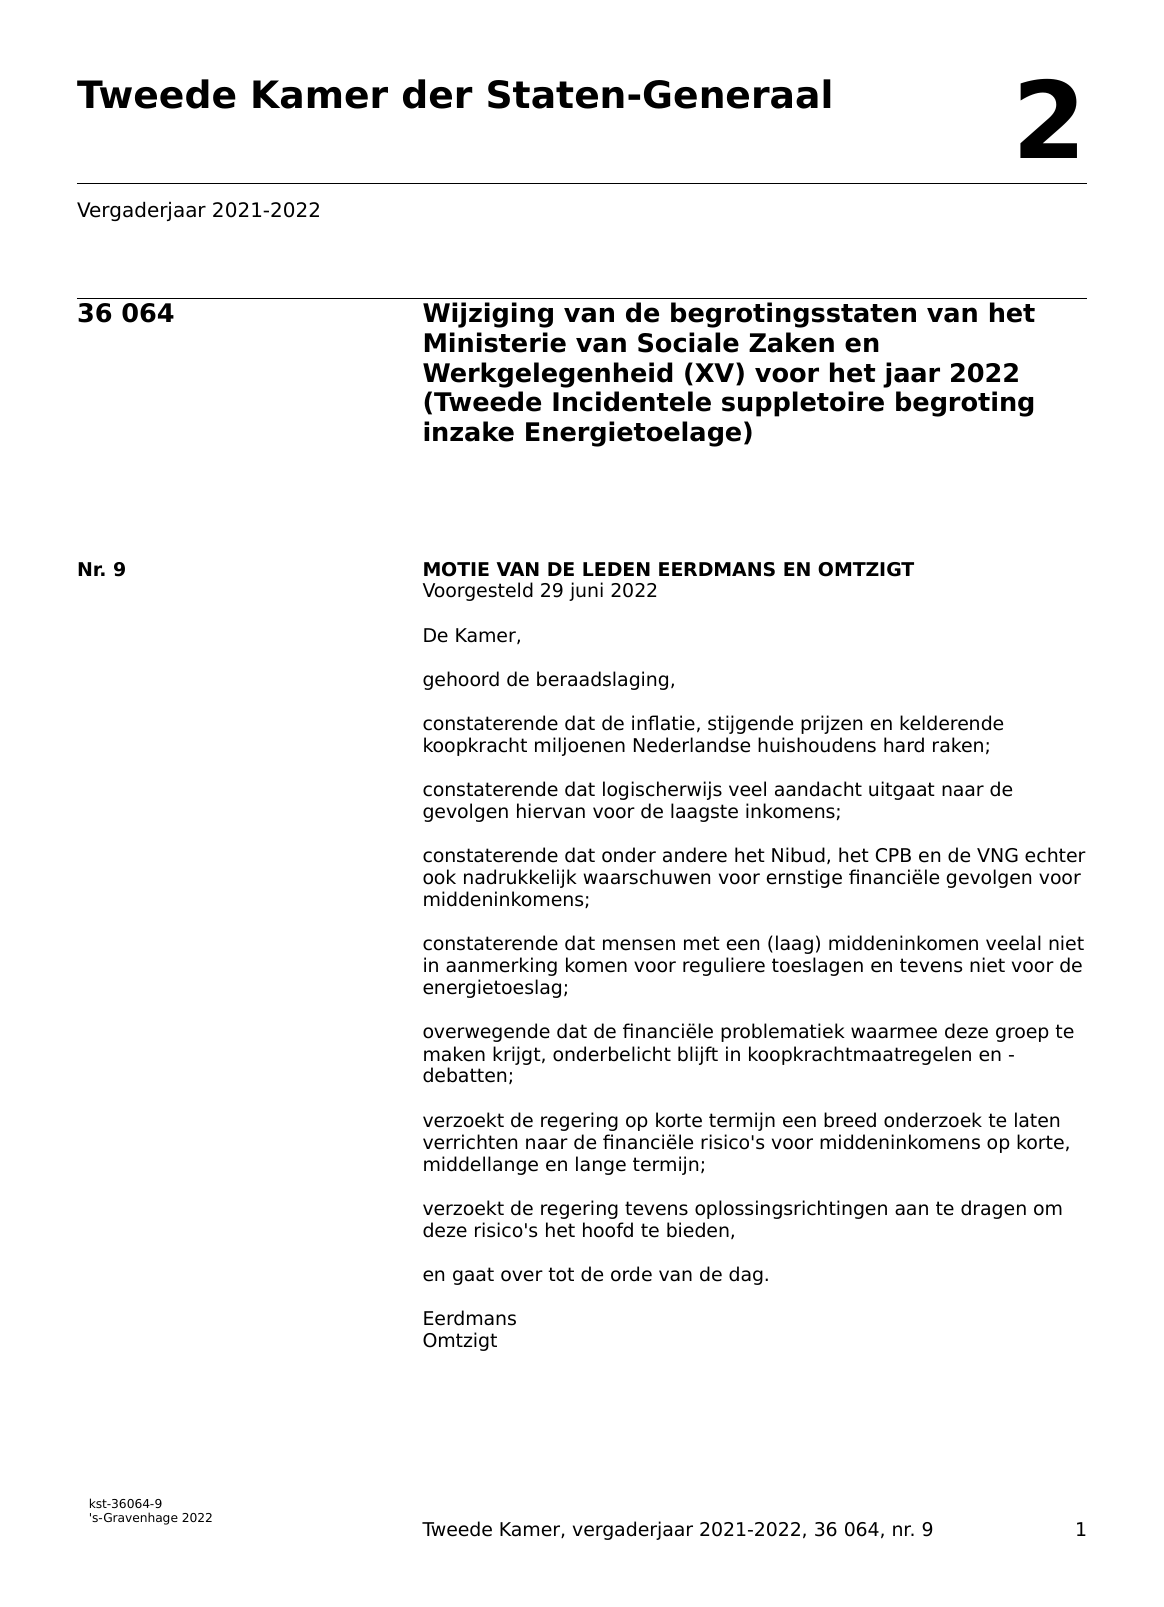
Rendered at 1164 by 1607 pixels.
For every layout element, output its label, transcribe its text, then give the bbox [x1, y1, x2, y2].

text verzoekt de regering op korte termijn een breed onderzoek te laten verrichten naar de financiële risico's voor middeninkomens op korte, middellange en lange termijn; [422, 1109, 1087, 1176]
text overwegende dat de financiële problematiek waarmee deze groep te maken krijgt, onderbelicht blijft in koopkrachtmaatregelen en -debatten; [422, 1021, 1087, 1087]
text De Kamer, [422, 624, 1087, 647]
text constaterende dat onder andere het Nibud, het CPB en de VNG echter ook nadrukkelijk waarschuwen voor ernstige financiële gevolgen voor middeninkomens; [422, 845, 1087, 911]
subtitle Nr. 9 MOTIE VAN DE LEDEN EERDMANS EN OMTZIGT [77, 558, 1087, 580]
text 's-Gravenhage 2022 [88, 1511, 323, 1525]
text Omtzigt [422, 1330, 1087, 1352]
table_cell Vergaderjaar 2021-2022 [77, 184, 1087, 298]
text constaterende dat logischerwijs veel aandacht uitgaat naar de gevolgen hiervan voor de laagste inkomens; [422, 779, 1087, 823]
text constaterende dat mensen met een (laag) middeninkomen veelal niet in aanmerking komen voor reguliere toeslagen en tevens niet voor de energietoeslag; [422, 933, 1087, 999]
text Eerdmans [422, 1308, 1087, 1330]
table_header 2 [886, 59, 1087, 183]
text Voorgesteld 29 juni 2022 [422, 580, 1087, 602]
text en gaat over tot de orde van de dag. [422, 1264, 1087, 1286]
subtitle 36 064 Wijziging van de begrotingsstaten van het Ministerie van Sociale Zaken en Werkgelegenheid (XV) voor het jaar 2022 (Tweede Incidentele suppletoire begroting inzake Energietoelage) [77, 299, 1087, 447]
text gehoord de beraadslaging, [422, 669, 1087, 691]
table_header Tweede Kamer der Staten-Generaal [77, 59, 886, 183]
text kst-36064-9 [88, 1497, 323, 1511]
text constaterende dat de inflatie, stijgende prijzen en kelderende koopkracht miljoenen Nederlandse huishoudens hard raken; [422, 713, 1087, 757]
text verzoekt de regering tevens oplossingsrichtingen aan te dragen om deze risico's het hoofd te bieden, [422, 1198, 1087, 1242]
